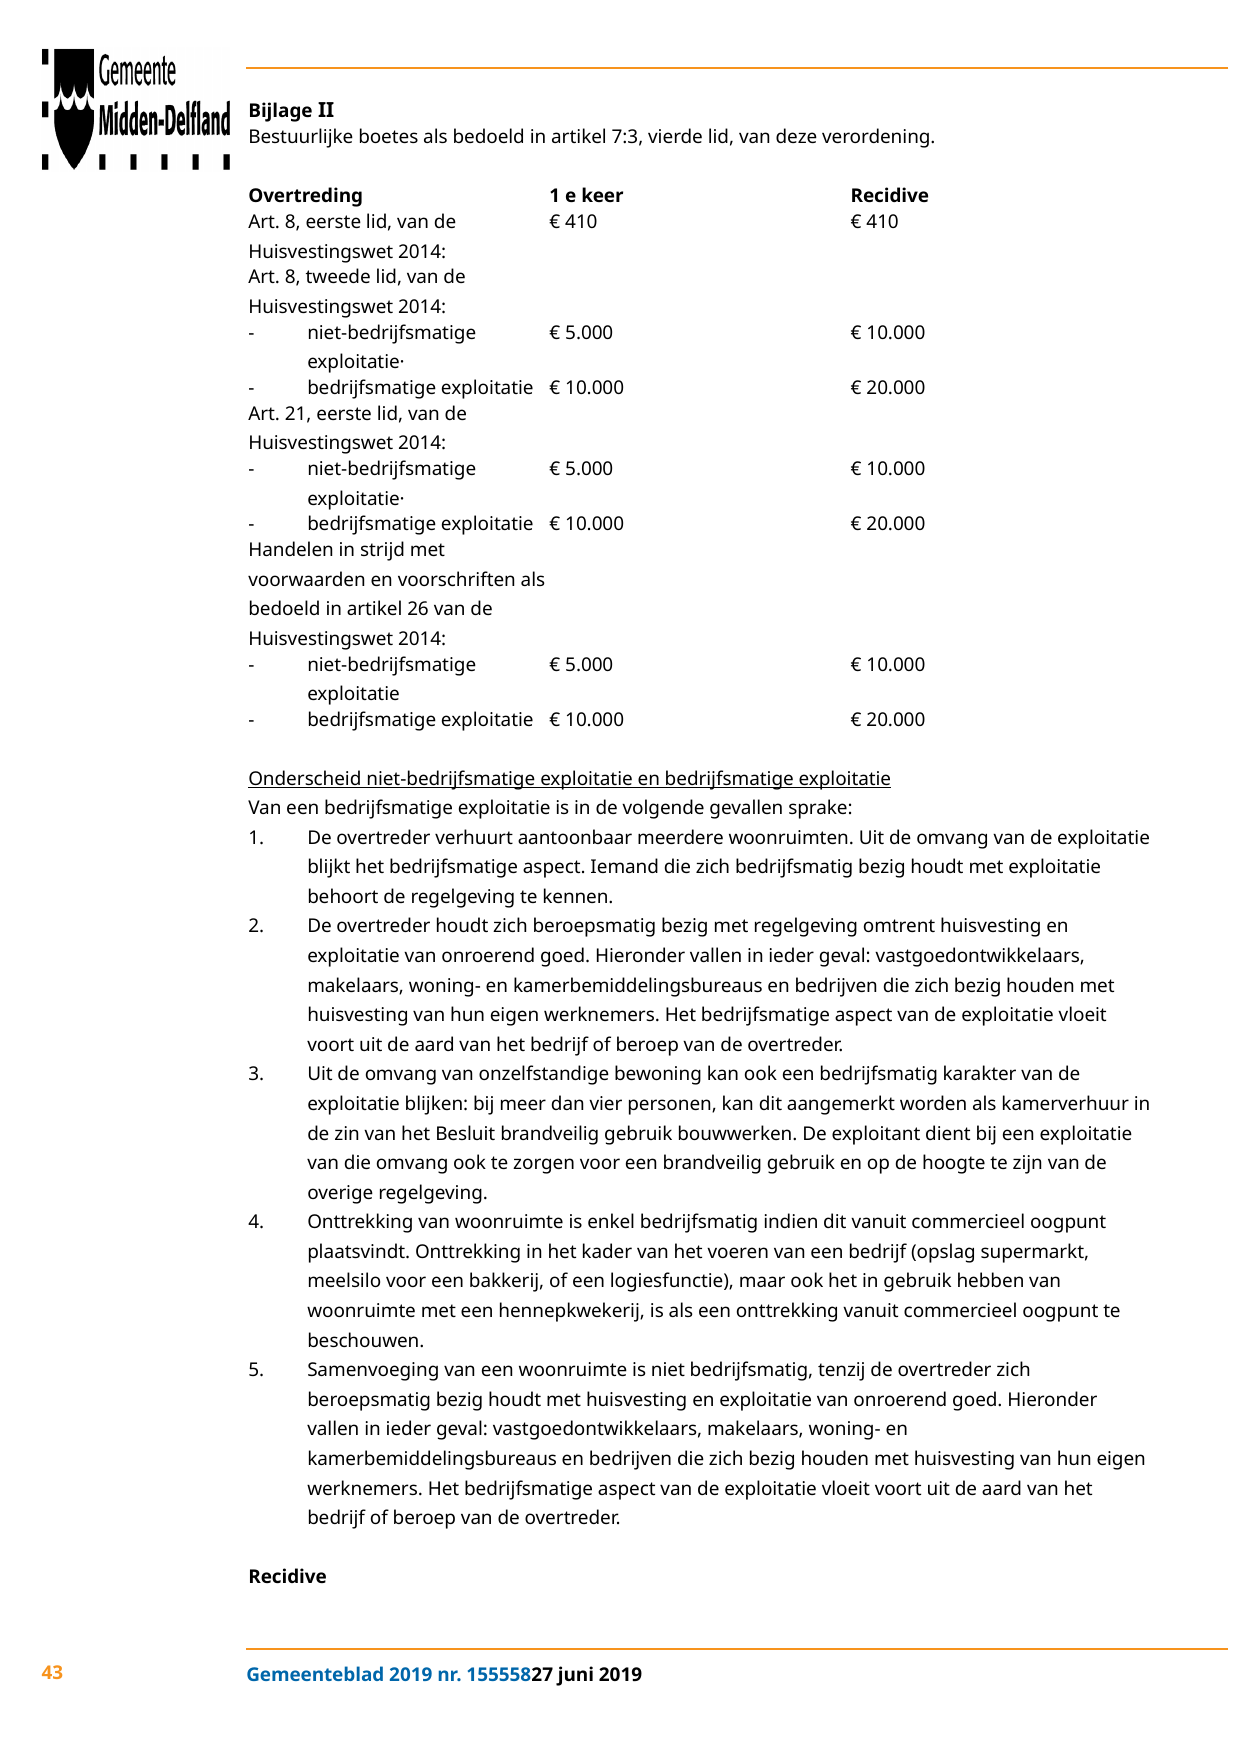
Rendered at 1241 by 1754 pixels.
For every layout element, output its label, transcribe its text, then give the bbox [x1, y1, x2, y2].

table_header Recidive [850, 183, 1152, 208]
table_cell niet-bedrijfsmatige exploitatie [248, 651, 549, 706]
table_cell Art. 8, tweede lid, van de Huisvestingswet 2014: [248, 264, 549, 319]
table_cell [850, 264, 1152, 319]
list De overtreder verhuurt aantoonbaar meerdere woonruimten. Uit de omvang van de exploitatie blijkt het bedrijfsmatige aspect. Iemand die zich bedrijfsmatig bezig houdt met exploitatie behoort de regelgeving te kennen. [248, 824, 1152, 909]
table_cell [549, 562, 850, 651]
table_cell niet-bedrijfsmatige exploitatie· [248, 455, 549, 511]
table_cell [850, 400, 1152, 455]
table_cell € 410 [549, 208, 850, 264]
table_cell [549, 400, 850, 455]
table_header 1 e keer [549, 183, 850, 208]
table_cell [549, 264, 850, 319]
table_cell € 410 [850, 208, 1152, 264]
table_cell Art. 8, eerste lid, van de Huisvestingswet 2014: [248, 208, 549, 264]
picture [41, 47, 231, 172]
table_cell € 10.000 [549, 374, 850, 400]
table_cell Handelen in strijd met voorwaarden en voorschriften als bedoeld in artikel 26 van de Huisvestingswet 2014: [248, 536, 549, 651]
list Onttrekking van woonruimte is enkel bedrijfsmatig indien dit vanuit commercieel oogpunt plaatsvindt. Onttrekking in het kader van het voeren van een bedrijf (opslag supermarkt, meelsilo voor een bakkerij, of een logiesfunctie), maar ook het in gebruik hebben van woonruimte met een hennepkwekerij, is als een onttrekking vanuit commercieel oogpunt te beschouwen. [248, 1208, 1152, 1352]
table_cell bedrijfsmatige exploitatie [248, 706, 549, 732]
table_cell € 20.000 [850, 374, 1152, 400]
table_cell [850, 562, 1152, 651]
list De overtreder houdt zich beroepsmatig bezig met regelgeving omtrent huisvesting en exploitatie van onroerend goed. Hieronder vallen in ieder geval: vastgoedontwikkelaars, makelaars, woning- en kamerbemiddelingsbureaus en bedrijven die zich bezig houden met huisvesting van hun eigen werknemers. Het bedrijfsmatige aspect van de exploitatie vloeit voort uit de aard van het bedrijf of beroep van de overtreder. [248, 913, 1152, 1057]
table_cell € 10.000 [850, 319, 1152, 374]
text Onderscheid niet-bedrijfsmatige exploitatie en bedrijfsmatige exploitatie [248, 765, 1152, 790]
table_cell € 5.000 [549, 651, 850, 706]
table_cell niet-bedrijfsmatige exploitatie· [248, 319, 549, 374]
table_cell € 10.000 [850, 455, 1152, 511]
table_cell € 10.000 [549, 511, 850, 536]
table_cell € 20.000 [850, 511, 1152, 536]
table_cell [850, 536, 1152, 562]
table_cell € 5.000 [549, 319, 850, 374]
list Uit de omvang van onzelfstandige bewoning kan ook een bedrijfsmatig karakter van de exploitatie blijken: bij meer dan vier personen, kan dit aangemerkt worden als kamerverhuur in de zin van het Besluit brandveilig gebruik bouwwerken. De exploitant dient bij een exploitatie van die omvang ook te zorgen voor een brandveilig gebruik en op de hoogte te zijn van de overige regelgeving. [248, 1061, 1152, 1204]
text Van een bedrijfsmatige exploitatie is in de volgende gevallen sprake: [248, 794, 1152, 820]
table_header Overtreding [248, 183, 549, 208]
text Recidive [248, 1563, 1152, 1589]
table_cell bedrijfsmatige exploitatie [248, 374, 549, 400]
table_cell [549, 536, 850, 562]
text Bestuurlijke boetes als bedoeld in artikel 7:3, vierde lid, van deze verordening. [248, 123, 1152, 149]
table_cell Art. 21, eerste lid, van de Huisvestingswet 2014: [248, 400, 549, 455]
list Samenvoeging van een woonruimte is niet bedrijfsmatig, tenzij de overtreder zich beroepsmatig bezig houdt met huisvesting en exploitatie van onroerend goed. Hieronder vallen in ieder geval: vastgoedontwikkelaars, makelaars, woning- en kamerbemiddelingsbureaus en bedrijven die zich bezig houden met huisvesting van hun eigen werknemers. Het bedrijfsmatige aspect van de exploitatie vloeit voort uit de aard van het bedrijf of beroep van de overtreder. [248, 1356, 1152, 1530]
table_cell € 10.000 [850, 651, 1152, 706]
table_cell € 5.000 [549, 455, 850, 511]
text Bijlage II [248, 95, 1152, 123]
table_cell € 10.000 [549, 706, 850, 732]
table_cell bedrijfsmatige exploitatie [248, 511, 549, 536]
table_cell € 20.000 [850, 706, 1152, 732]
